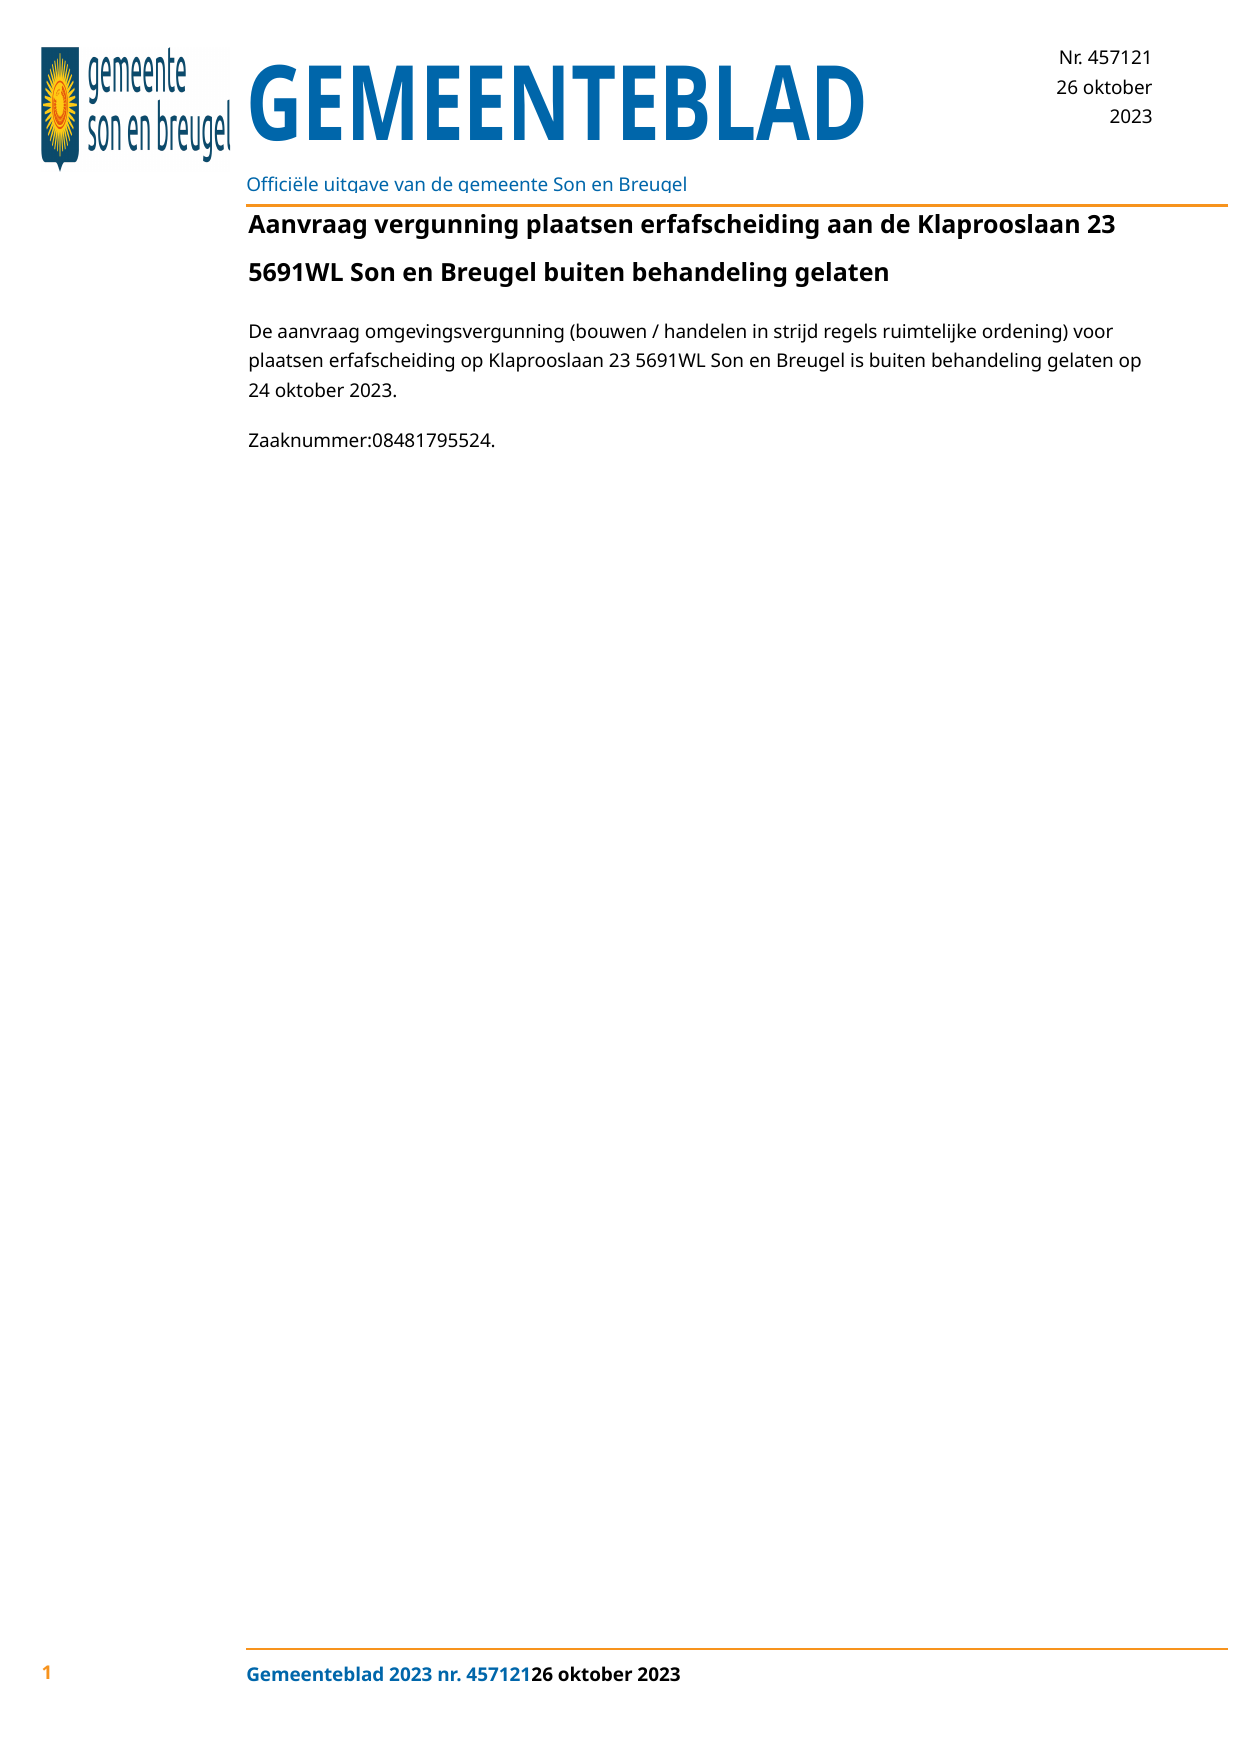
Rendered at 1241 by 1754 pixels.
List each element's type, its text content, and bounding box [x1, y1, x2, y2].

text Zaaknummer:08481795524. [248, 427, 1152, 453]
text De aanvraag omgevingsvergunning (bouwen / handelen in strijd regels ruimtelijke ordening) voor plaatsen erfafscheiding op Klaprooslaan 23 5691WL Son en Breugel is buiten behandeling gelaten op 24 oktober 2023. [248, 318, 1152, 403]
picture [41, 47, 231, 172]
text Aanvraag vergunning plaatsen erfafscheiding aan de Klaprooslaan 23 5691WL Son en Breugel buiten behandeling gelaten [248, 207, 1152, 288]
